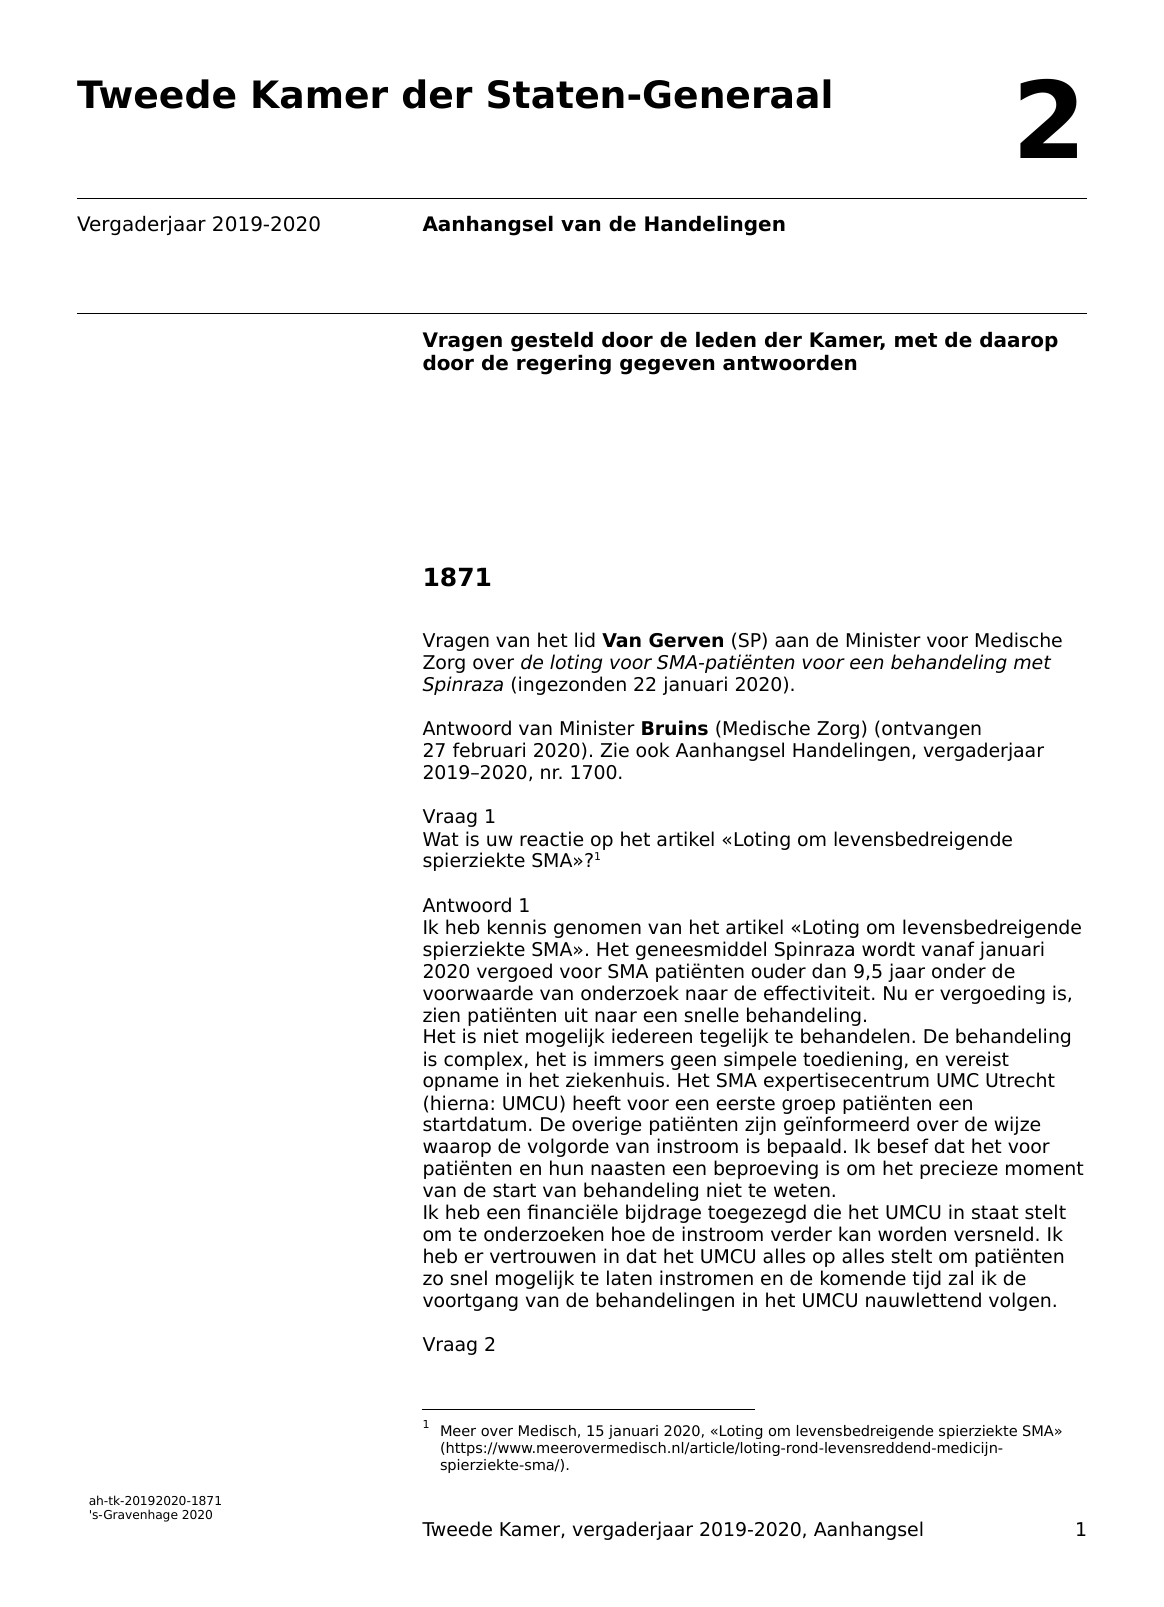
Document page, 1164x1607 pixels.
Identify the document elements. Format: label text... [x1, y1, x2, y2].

table_header 2 [886, 59, 1087, 198]
table_cell Vergaderjaar 2019-2020 [77, 199, 422, 313]
text Wat is uw reactie op het artikel «Loting om levensbedreigende spierziekte SMA»? [422, 828, 1087, 872]
text Het is niet mogelijk iedereen tegelijk te behandelen. De behandeling is complex, het is immers geen simpele toediening, en vereist opname in het ziekenhuis. Het SMA expertisecentrum UMC Utrecht (hierna: UMCU) heeft voor een eerste groep patiënten een startdatum. De overige patiënten zijn geïnformeerd over de wijze waarop de volgorde van instroom is bepaald. Ik besef dat het voor patiënten en hun naasten een beproeving is om het precieze moment van de start van behandeling niet te weten. [422, 1026, 1087, 1202]
text 1871 [422, 563, 1087, 592]
table_cell Aanhangsel van de Handelingen [422, 199, 1087, 313]
table_cell [77, 314, 422, 375]
table_cell Vragen gesteld door de leden der Kamer, met de daarop door de regering gegeven antwoorden [422, 314, 1087, 375]
text Meer over Medisch, 15 januari 2020, «Loting om levensbedreigende spierziekte SMA» (https://www.meerovermedisch.nl/article/loting-rond-levensreddend-medicijn-spierziekte-sma/). [422, 1418, 1087, 1474]
text Vragen van het lid Van Gerven (SP) aan de Minister voor Medische Zorg over de loting voor SMA-patiënten voor een behandeling met Spinraza (ingezonden 22 januari 2020). [422, 630, 1087, 696]
text Ik heb kennis genomen van het artikel «Loting om levensbedreigende spierziekte SMA». Het geneesmiddel Spinraza wordt vanaf januari 2020 vergoed voor SMA patiënten ouder dan 9,5 jaar onder de voorwaarde van onderzoek naar de effectiviteit. Nu er vergoeding is, zien patiënten uit naar een snelle behandeling. [422, 917, 1087, 1026]
text Ik heb een financiële bijdrage toegezegd die het UMCU in staat stelt om te onderzoeken hoe de instroom verder kan worden versneld. Ik heb er vertrouwen in dat het UMCU alles op alles stelt om patiënten zo snel mogelijk te laten instromen en de komende tijd zal ik de voortgang van de behandelingen in het UMCU nauwlettend volgen. [422, 1202, 1087, 1312]
text Vraag 1 [422, 806, 1087, 828]
text Vraag 2 [422, 1334, 1087, 1356]
table_header Tweede Kamer der Staten-Generaal [77, 59, 886, 198]
text Antwoord van Minister Bruins (Medische Zorg) (ontvangen 27 februari 2020). Zie ook Aanhangsel Handelingen, vergaderjaar 2019–2020, nr. 1700. [422, 718, 1087, 784]
text Antwoord 1 [422, 894, 1087, 917]
text ah-tk-20192020-1871 [88, 1494, 323, 1508]
text 's-Gravenhage 2020 [88, 1508, 323, 1522]
